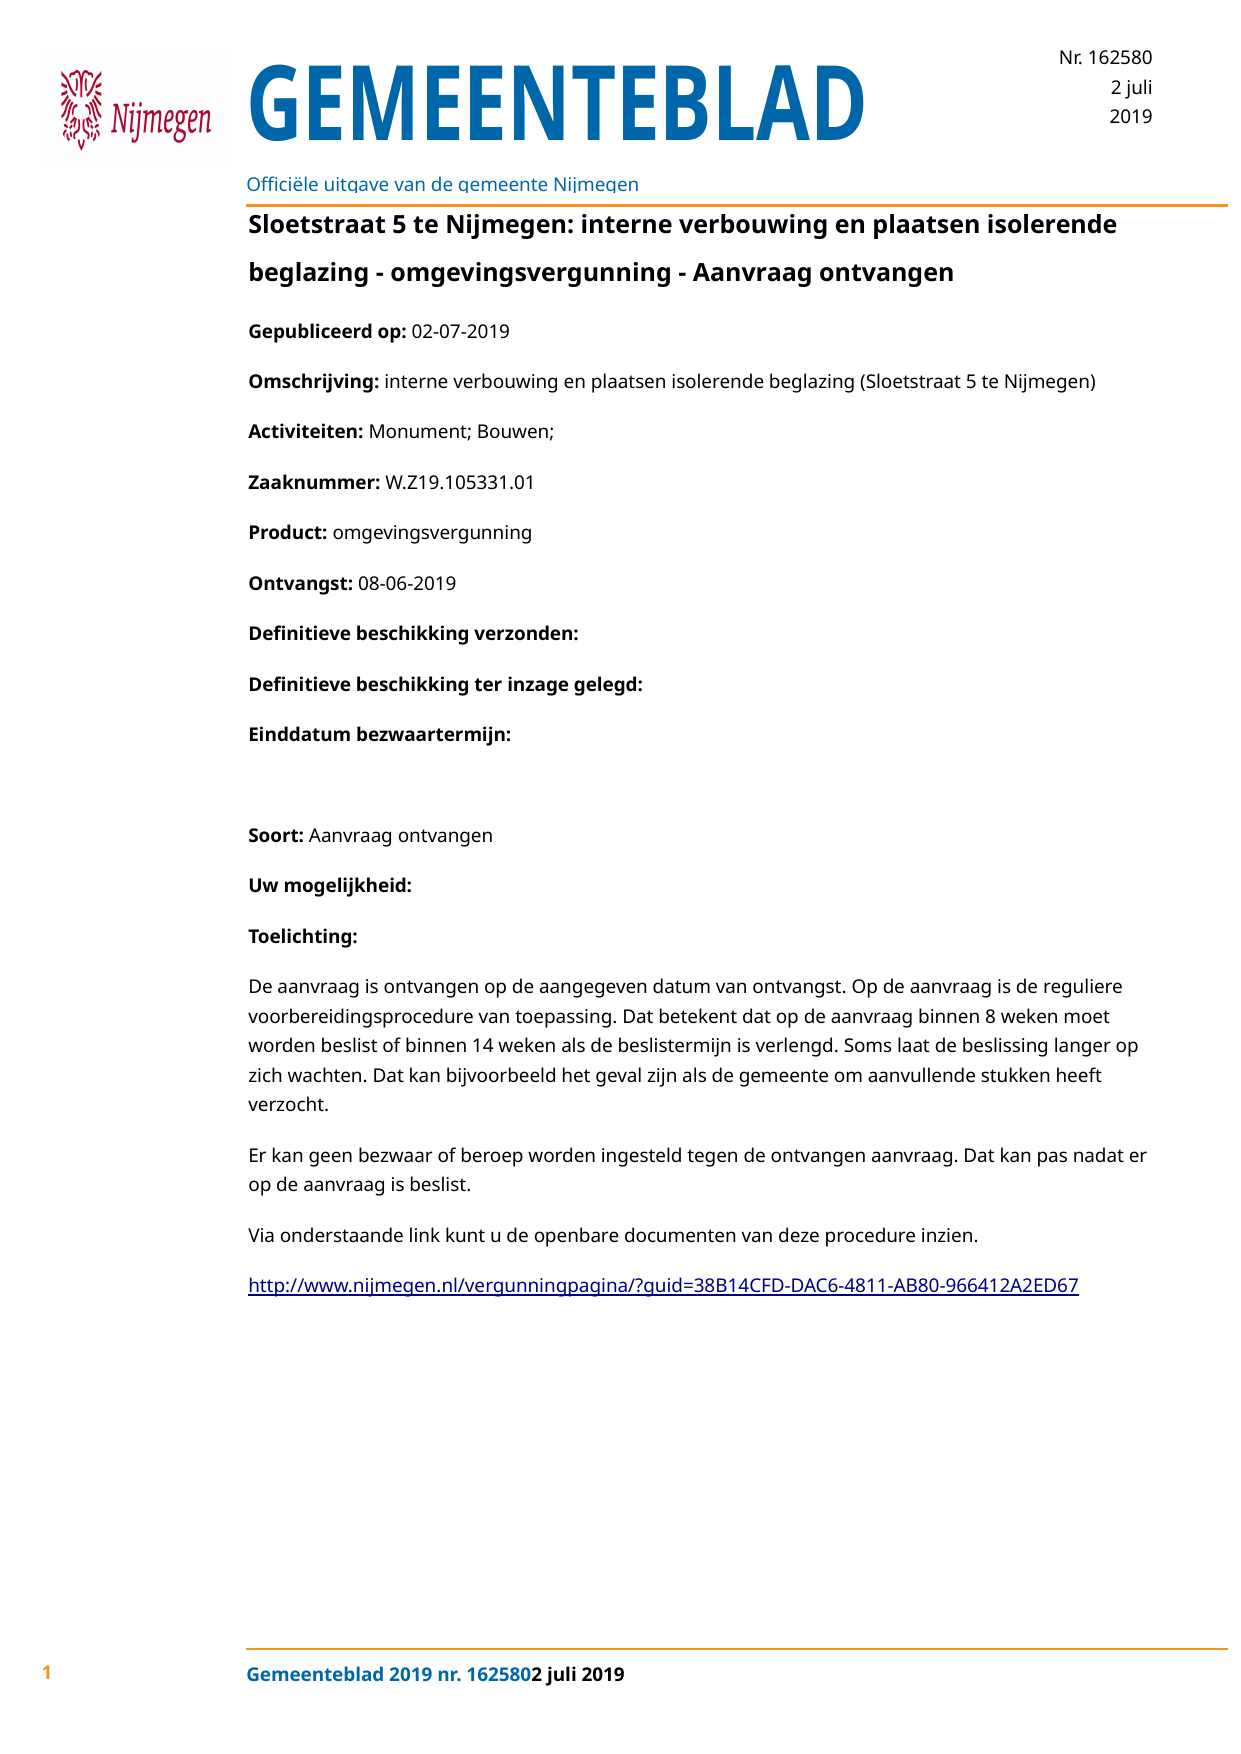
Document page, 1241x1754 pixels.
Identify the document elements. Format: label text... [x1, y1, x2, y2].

text Definitieve beschikking verzonden: [248, 620, 1152, 646]
text Activiteiten: Monument; Bouwen; [248, 419, 1152, 444]
text Toelichting: [248, 923, 1152, 949]
text Omschrijving: interne verbouwing en plaatsen isolerende beglazing (Sloetstraat 5 te Nijmegen) [248, 368, 1152, 394]
text Zaaknummer: W.Z19.105331.01 [248, 469, 1152, 495]
picture [41, 47, 231, 172]
text Sloetstraat 5 te Nijmegen: interne verbouwing en plaatsen isolerende beglazing - omgevingsvergunning - Aanvraag ontvangen [248, 207, 1152, 288]
text Gepubliceerd op: 02-07-2019 [248, 318, 1152, 344]
text Er kan geen bezwaar of beroep worden ingesteld tegen de ontvangen aanvraag. Dat kan pas nadat er op de aanvraag is beslist. [248, 1142, 1152, 1197]
text Via onderstaande link kunt u de openbare documenten van deze procedure inzien. [248, 1222, 1152, 1248]
text Soort: Aanvraag ontvangen [248, 822, 1152, 848]
text http://www.nijmegen.nl/vergunningpagina/?guid=38B14CFD-DAC6-4811-AB80-966412A2ED67 [248, 1272, 1152, 1298]
text Ontvangst: 08-06-2019 [248, 570, 1152, 596]
text Uw mogelijkheid: [248, 872, 1152, 898]
text Product: omgevingsvergunning [248, 519, 1152, 545]
text Einddatum bezwaartermijn: [248, 721, 1152, 747]
text Definitieve beschikking ter inzage gelegd: [248, 671, 1152, 697]
text De aanvraag is ontvangen op de aangegeven datum van ontvangst. Op de aanvraag is de reguliere voorbereidingsprocedure van toepassing. Dat betekent dat op de aanvraag binnen 8 weken moet worden beslist of binnen 14 weken als de beslistermijn is verlengd. Soms laat de beslissing langer op zich wachten. Dat kan bijvoorbeeld het geval zijn als de gemeente om aanvullende stukken heeft verzocht. [248, 973, 1152, 1117]
